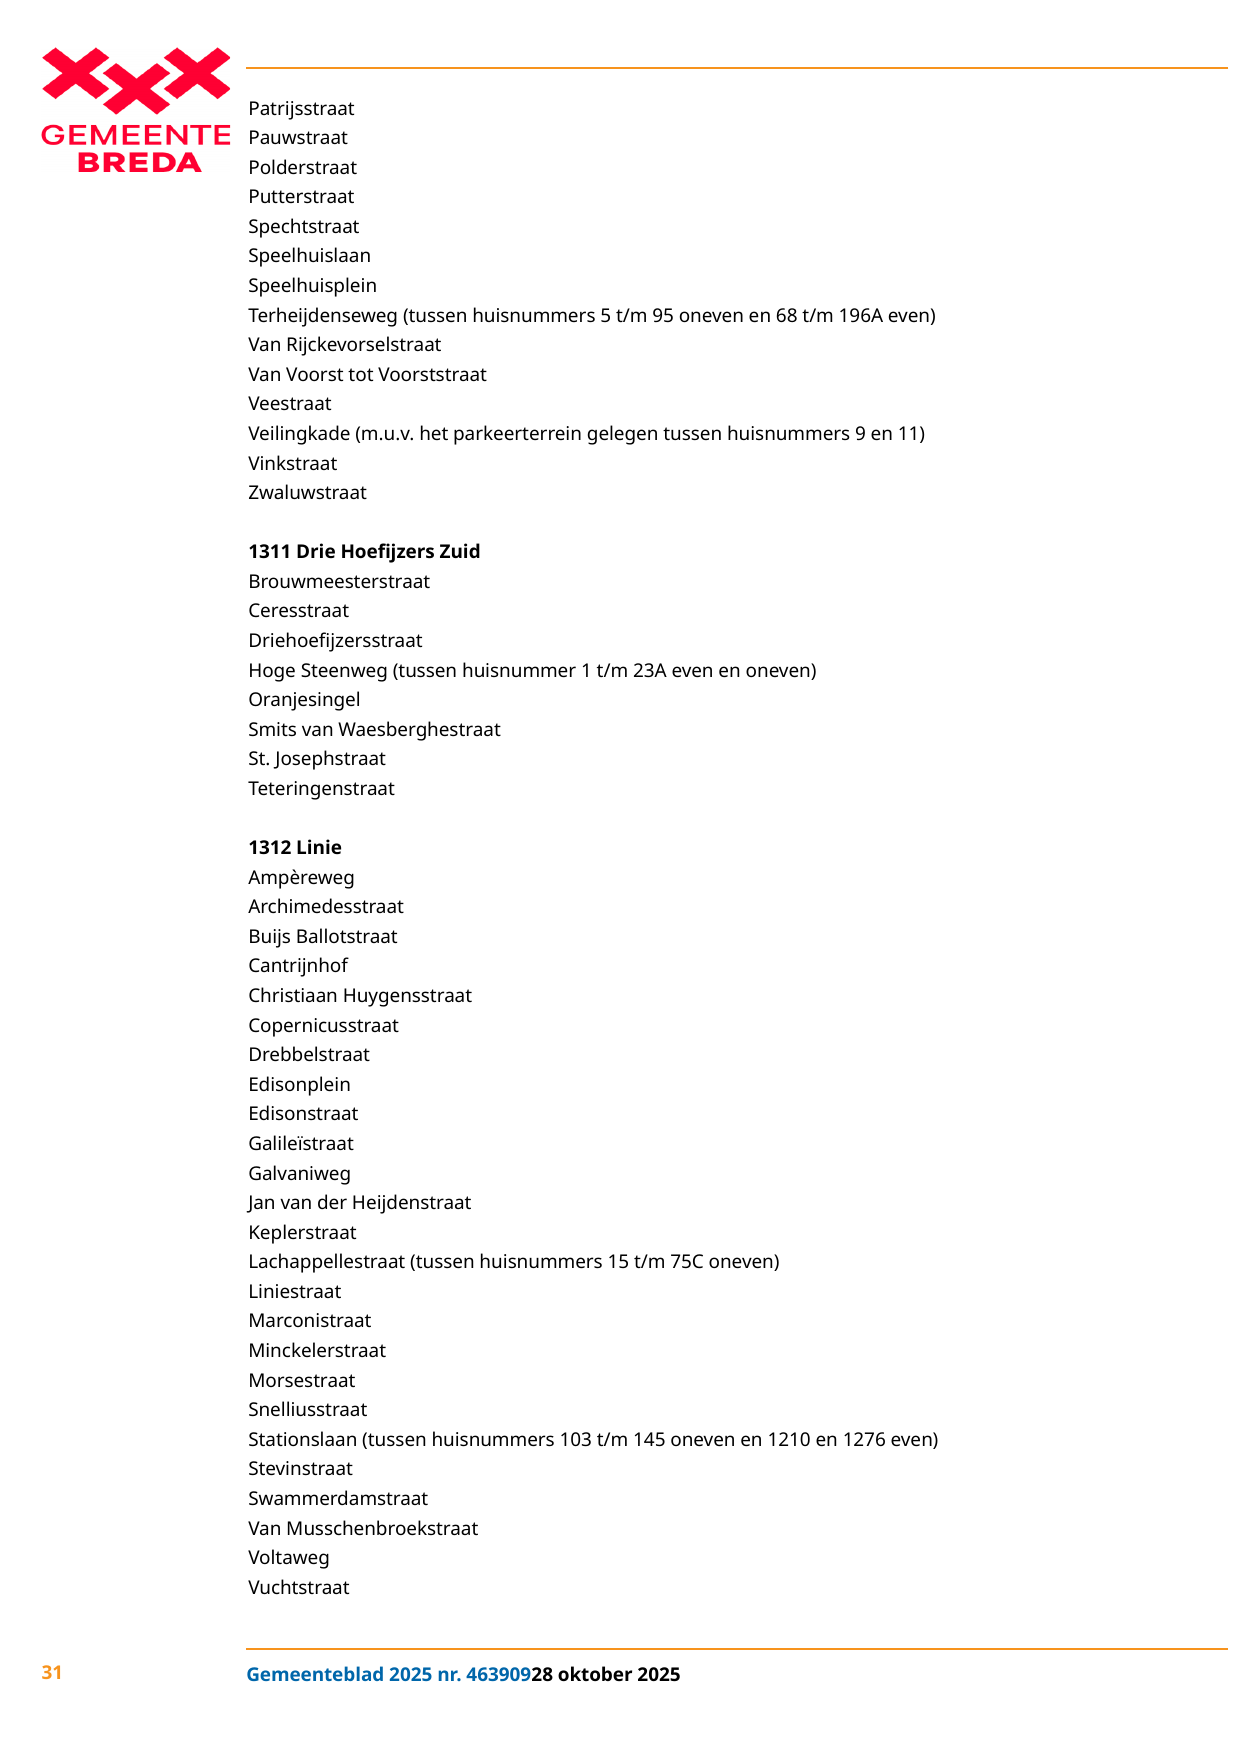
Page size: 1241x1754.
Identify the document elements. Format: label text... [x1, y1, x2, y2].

text Polderstraat [248, 154, 1152, 180]
text Brouwmeesterstraat [248, 568, 1152, 594]
text Buijs Ballotstraat [248, 923, 1152, 949]
text Edisonstraat [248, 1101, 1152, 1126]
text Edisonplein [248, 1071, 1152, 1097]
text Van Musschenbroekstraat [248, 1515, 1152, 1541]
text Archimedesstraat [248, 893, 1152, 919]
text Veestraat [248, 391, 1152, 416]
text Lachappellestraat (tussen huisnummers 15 t/m 75C oneven) [248, 1248, 1152, 1274]
text Snelliusstraat [248, 1396, 1152, 1422]
text Zwaluwstraat [248, 479, 1152, 505]
text Swammerdamstraat [248, 1485, 1152, 1511]
text Hoge Steenweg (tussen huisnummer 1 t/m 23A even en oneven) [248, 657, 1152, 683]
text Morsestraat [248, 1367, 1152, 1393]
text Spechtstraat [248, 213, 1152, 239]
text Vinkstraat [248, 450, 1152, 476]
text Speelhuislaan [248, 243, 1152, 268]
text Smits van Waesberghestraat [248, 716, 1152, 742]
text Patrijsstraat [248, 95, 1152, 121]
text Ceresstraat [248, 598, 1152, 623]
text Stevinstraat [248, 1456, 1152, 1481]
text Stationslaan (tussen huisnummers 103 t/m 145 oneven en 1210 en 1276 even) [248, 1426, 1152, 1452]
text Driehoefijzersstraat [248, 627, 1152, 653]
text Pauwstraat [248, 124, 1152, 150]
text Vuchtstraat [248, 1574, 1152, 1600]
text Oranjesingel [248, 686, 1152, 712]
text Minckelerstraat [248, 1337, 1152, 1363]
picture [41, 47, 231, 172]
text Galileïstraat [248, 1130, 1152, 1156]
text Marconistraat [248, 1308, 1152, 1333]
text Galvaniweg [248, 1160, 1152, 1186]
text 1312 Linie [248, 834, 1152, 860]
text Keplerstraat [248, 1219, 1152, 1245]
text Terheijdenseweg (tussen huisnummers 5 t/m 95 oneven en 68 t/m 196A even) [248, 302, 1152, 328]
text Voltaweg [248, 1544, 1152, 1570]
text Ampèreweg [248, 864, 1152, 890]
text Van Rijckevorselstraat [248, 331, 1152, 357]
text Jan van der Heijdenstraat [248, 1189, 1152, 1215]
text Speelhuisplein [248, 272, 1152, 298]
text Liniestraat [248, 1278, 1152, 1304]
text 1311 Drie Hoefijzers Zuid [248, 538, 1152, 564]
text Van Voorst tot Voorststraat [248, 361, 1152, 387]
text Copernicusstraat [248, 1012, 1152, 1038]
text St. Josephstraat [248, 746, 1152, 771]
text Teteringenstraat [248, 775, 1152, 801]
text Cantrijnhof [248, 953, 1152, 978]
text Veilingkade (m.u.v. het parkeerterrein gelegen tussen huisnummers 9 en 11) [248, 420, 1152, 446]
text Christiaan Huygensstraat [248, 982, 1152, 1008]
text Drebbelstraat [248, 1041, 1152, 1067]
text Putterstraat [248, 183, 1152, 209]
